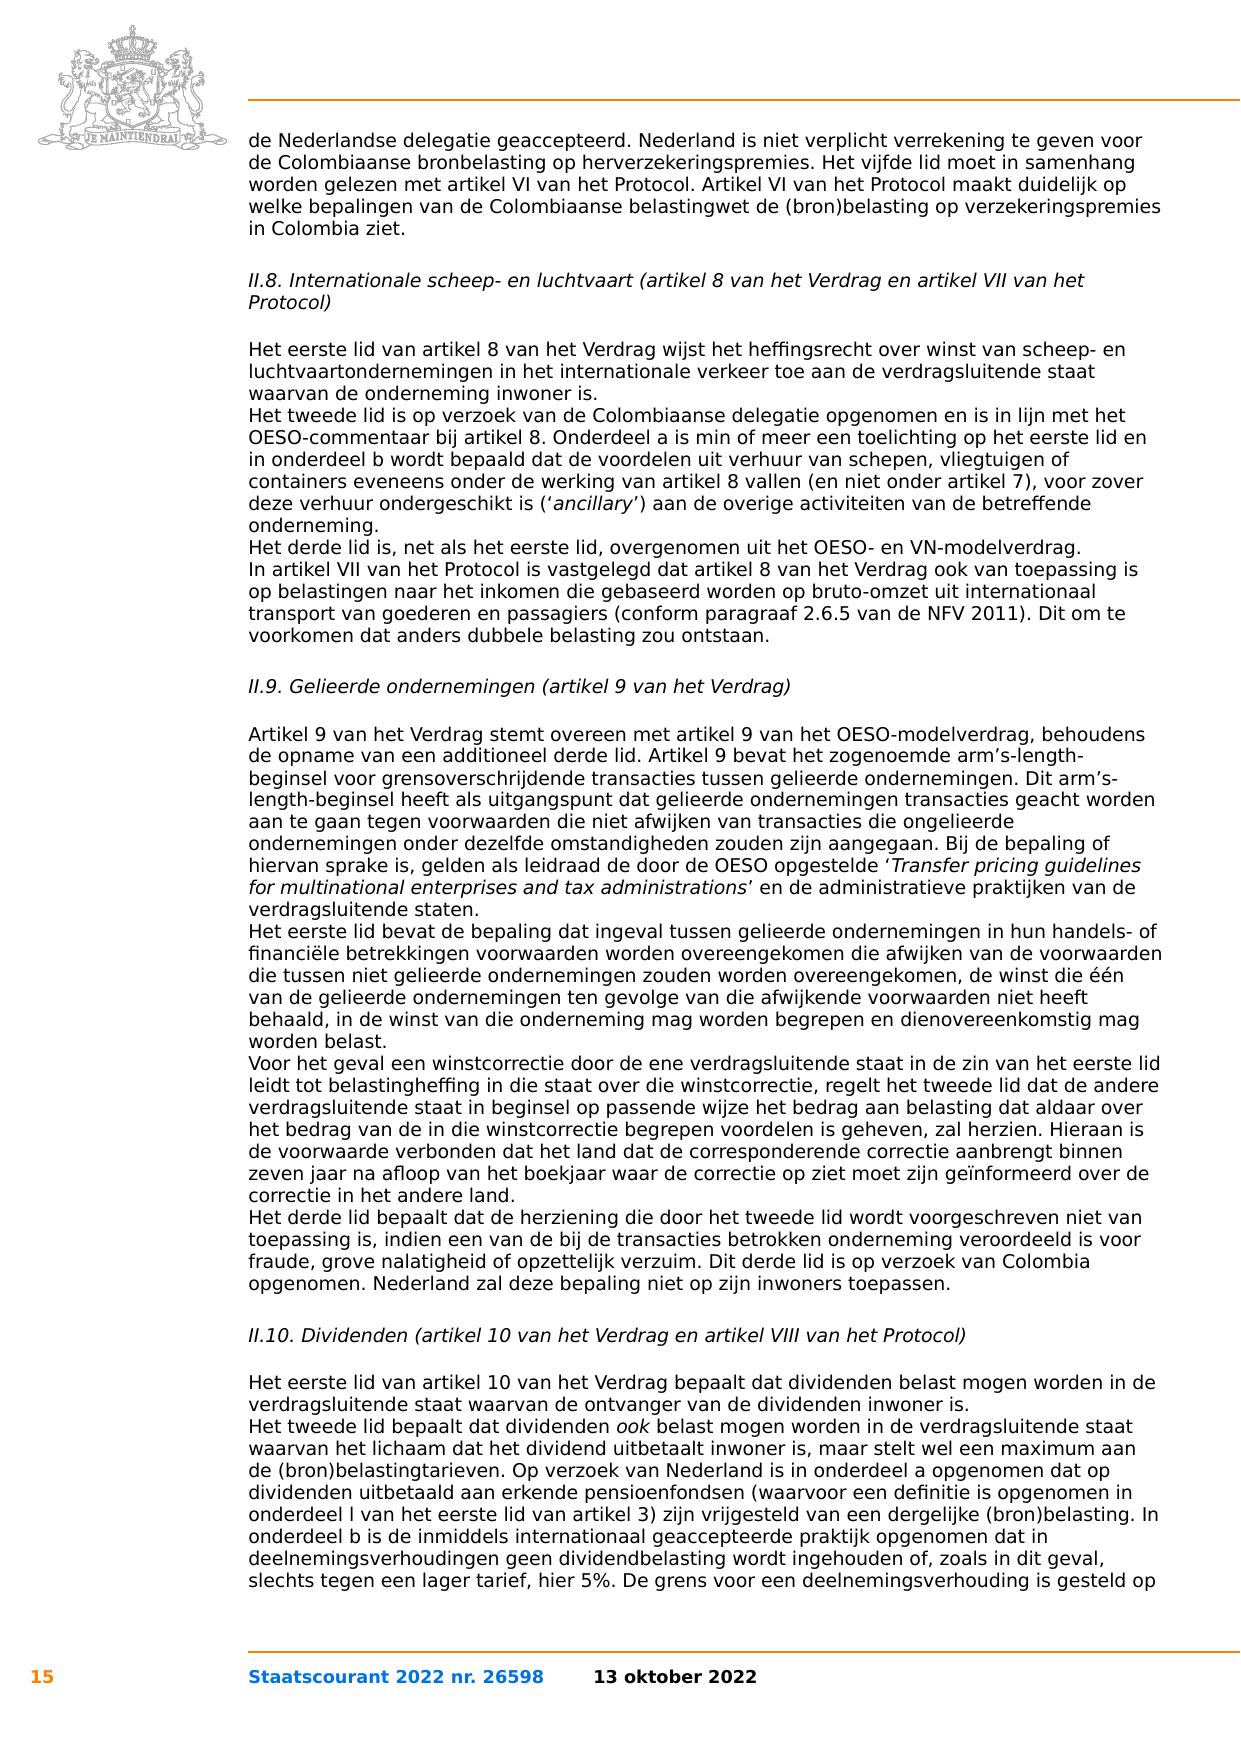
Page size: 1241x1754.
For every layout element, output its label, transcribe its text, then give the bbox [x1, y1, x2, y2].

text Het tweede lid bepaalt dat dividenden ook belast mogen worden in de verdragsluitende staat waarvan het lichaam dat het dividend uitbetaalt inwoner is, maar stelt wel een maximum aan de (bron)belastingtarieven. Op verzoek van Nederland is in onderdeel a opgenomen dat op dividenden uitbetaald aan erkende pensioenfondsen (waarvoor een definitie is opgenomen in onderdeel l van het eerste lid van artikel 3) zijn vrijgesteld van een dergelijke (bron)belasting. In onderdeel b is de inmiddels internationaal geaccepteerde praktijk opgenomen dat in deelnemingsverhoudingen geen dividendbelasting wordt ingehouden of, zoals in dit geval, slechts tegen een lager tarief, hier 5%. De grens voor een deelnemingsverhouding is gesteld op [248, 1416, 1163, 1592]
text Het eerste lid bevat de bepaling dat ingeval tussen gelieerde ondernemingen in hun handels- of financiële betrekkingen voorwaarden worden overeengekomen die afwijken van de voorwaarden die tussen niet gelieerde ondernemingen zouden worden overeengekomen, de winst die één van de gelieerde ondernemingen ten gevolge van die afwijkende voorwaarden niet heeft behaald, in de winst van die onderneming mag worden begrepen en dienovereenkomstig mag worden belast. [248, 921, 1163, 1053]
text Artikel 9 van het Verdrag stemt overeen met artikel 9 van het OESO-modelverdrag, behoudens de opname van een additioneel derde lid. Artikel 9 bevat het zogenoemde arm’s-length-beginsel voor grensoverschrijdende transacties tussen gelieerde ondernemingen. Dit arm’s-length-beginsel heeft als uitgangspunt dat gelieerde ondernemingen transacties geacht worden aan te gaan tegen voorwaarden die niet afwijken van transacties die ongelieerde ondernemingen onder dezelfde omstandigheden zouden zijn aangegaan. Bij de bepaling of hiervan sprake is, gelden als leidraad de door de OESO opgestelde ‘Transfer pricing guidelines for multinational enterprises and tax administrations’ en de administratieve praktijken van de verdragsluitende staten. [248, 723, 1163, 921]
picture [38, 25, 227, 150]
text In artikel VII van het Protocol is vastgelegd dat artikel 8 van het Verdrag ook van toepassing is op belastingen naar het inkomen die gebaseerd worden op bruto-omzet uit internationaal transport van goederen en passagiers (conform paragraaf 2.6.5 van de NFV 2011). Dit om te voorkomen dat anders dubbele belasting zou ontstaan. [248, 558, 1163, 646]
subtitle II.9. Gelieerde ondernemingen (artikel 9 van het Verdrag) [248, 676, 1163, 698]
text Het tweede lid is op verzoek van de Colombiaanse delegatie opgenomen en is in lijn met het OESO-commentaar bij artikel 8. Onderdeel a is min of meer een toelichting op het eerste lid en in onderdeel b wordt bepaald dat de voordelen uit verhuur van schepen, vliegtuigen of containers eveneens onder de werking van artikel 8 vallen (en niet onder artikel 7), voor zover deze verhuur ondergeschikt is (‘ancillary’) aan de overige activiteiten van de betreffende onderneming. [248, 405, 1163, 537]
text Het derde lid is, net als het eerste lid, overgenomen uit het OESO- en VN-modelverdrag. [248, 537, 1163, 558]
text Het eerste lid van artikel 10 van het Verdrag bepaalt dat dividenden belast mogen worden in de verdragsluitende staat waarvan de ontvanger van de dividenden inwoner is. [248, 1372, 1163, 1416]
text Het eerste lid van artikel 8 van het Verdrag wijst het heffingsrecht over winst van scheep- en luchtvaartondernemingen in het internationale verkeer toe aan de verdragsluitende staat waarvan de onderneming inwoner is. [248, 339, 1163, 405]
text Het derde lid bepaalt dat de herziening die door het tweede lid wordt voorgeschreven niet van toepassing is, indien een van de bij de transacties betrokken onderneming veroordeeld is voor fraude, grove nalatigheid of opzettelijk verzuim. Dit derde lid is op verzoek van Colombia opgenomen. Nederland zal deze bepaling niet op zijn inwoners toepassen. [248, 1207, 1163, 1295]
subtitle II.8. Internationale scheep- en luchtvaart (artikel 8 van het Verdrag en artikel VII van het Protocol) [248, 270, 1163, 314]
subtitle II.10. Dividenden (artikel 10 van het Verdrag en artikel VIII van het Protocol) [248, 1325, 1163, 1347]
text de Nederlandse delegatie geaccepteerd. Nederland is niet verplicht verrekening te geven voor de Colombiaanse bronbelasting op herverzekeringspremies. Het vijfde lid moet in samenhang worden gelezen met artikel VI van het Protocol. Artikel VI van het Protocol maakt duidelijk op welke bepalingen van de Colombiaanse belastingwet de (bron)belasting op verzekeringspremies in Colombia ziet. [248, 130, 1163, 240]
text Voor het geval een winstcorrectie door de ene verdragsluitende staat in de zin van het eerste lid leidt tot belastingheffing in die staat over die winstcorrectie, regelt het tweede lid dat de andere verdragsluitende staat in beginsel op passende wijze het bedrag aan belasting dat aldaar over het bedrag van de in die winstcorrectie begrepen voordelen is geheven, zal herzien. Hieraan is de voorwaarde verbonden dat het land dat de corresponderende correctie aanbrengt binnen zeven jaar na afloop van het boekjaar waar de correctie op ziet moet zijn geïnformeerd over de correctie in het andere land. [248, 1053, 1163, 1207]
